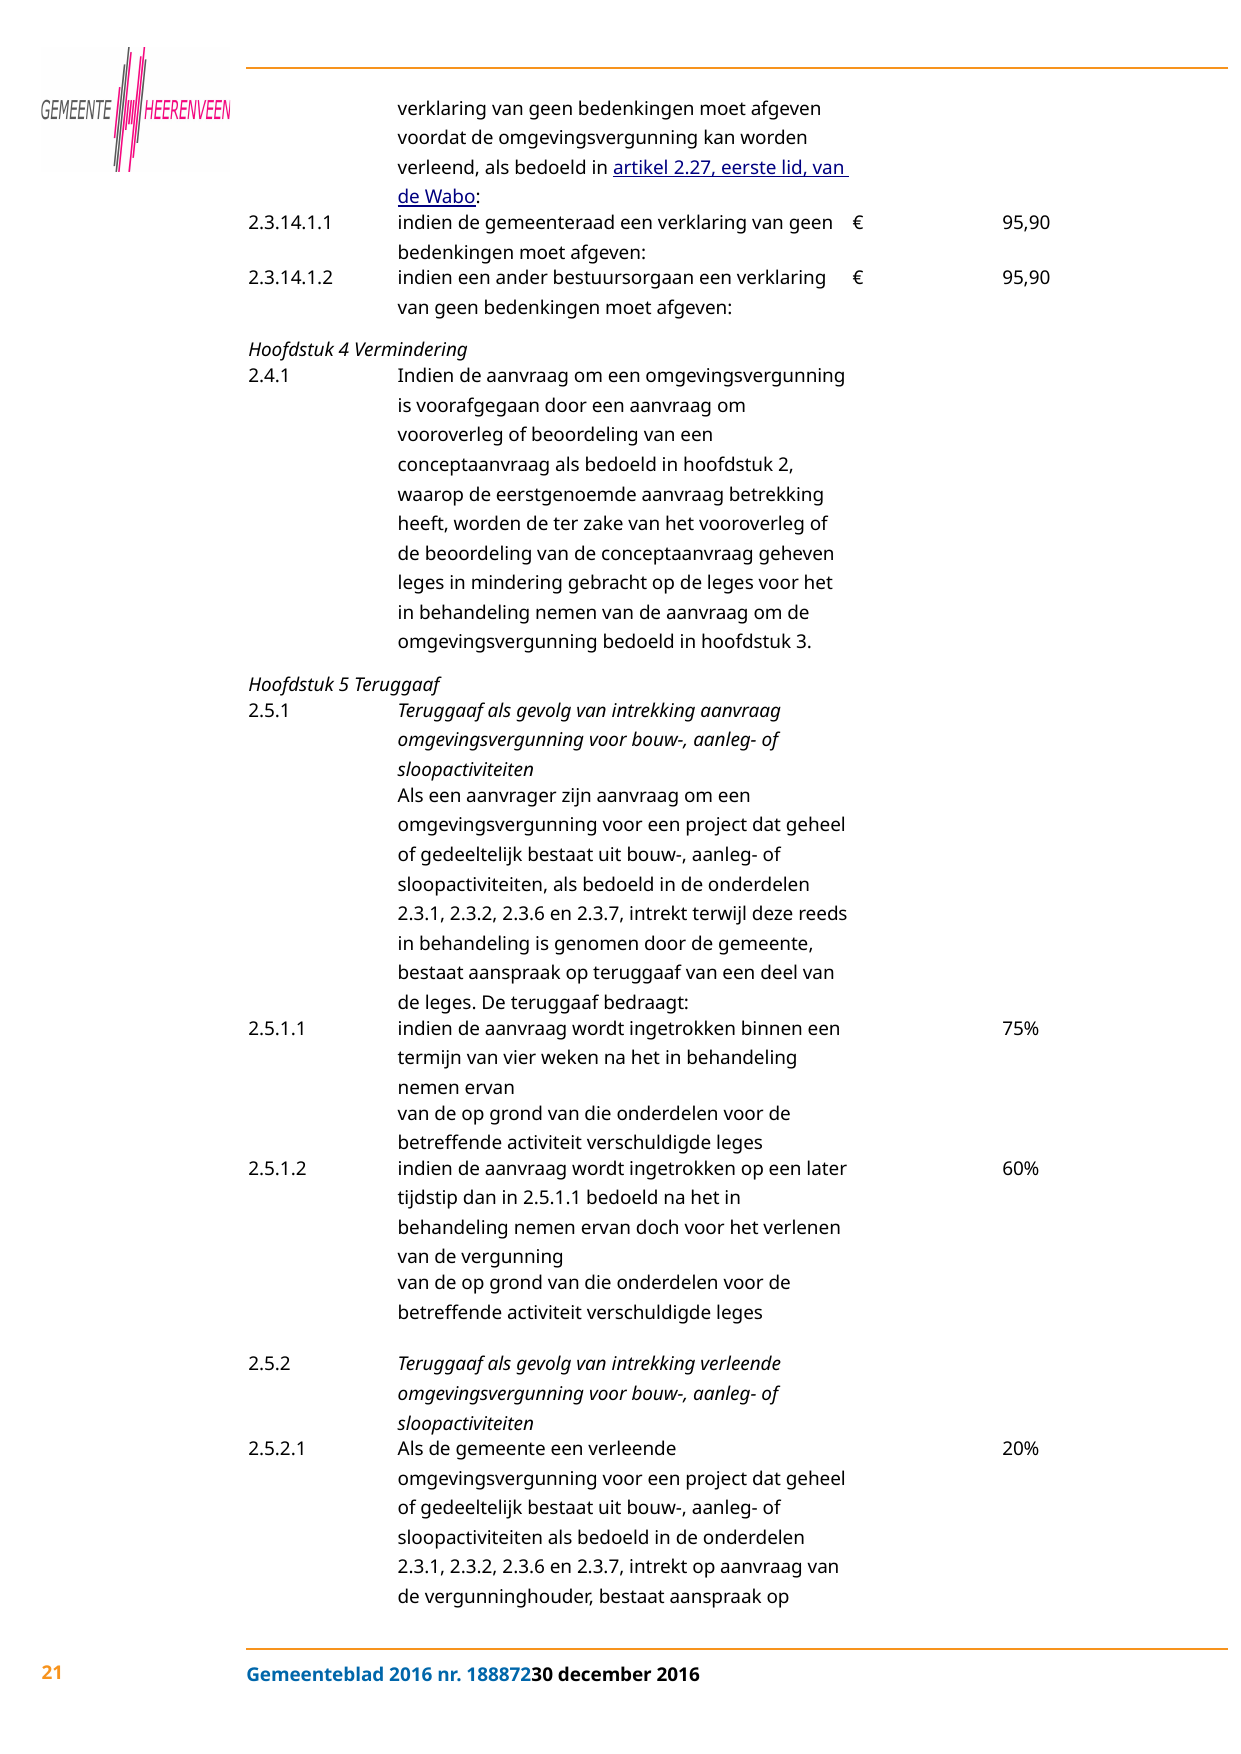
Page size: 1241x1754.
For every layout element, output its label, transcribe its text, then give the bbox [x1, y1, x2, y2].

table_cell [1002, 1100, 1152, 1155]
table_header [853, 363, 1002, 654]
table_cell [1002, 1270, 1152, 1325]
table_cell [853, 1351, 1002, 1435]
table_cell van de op grond van die onderdelen voor de betreffende activiteit verschuldigde leges [398, 1270, 852, 1325]
table_cell van de op grond van die onderdelen voor de betreffende activiteit verschuldigde leges [398, 1100, 852, 1155]
table_header [1002, 363, 1152, 654]
table_header Teruggaaf als gevolg van intrekking aanvraag omgevingsvergunning voor bouw-, aanleg- of sloopactiviteiten [398, 697, 852, 782]
table_cell [248, 782, 397, 1015]
text Hoofdstuk 4 Vermindering [248, 337, 1152, 362]
table_cell [1002, 782, 1152, 1015]
table_cell [853, 1435, 1002, 1609]
table_cell 60% [1002, 1155, 1152, 1269]
table_cell [1002, 1325, 1152, 1351]
table_cell indien een ander bestuursorgaan een verklaring van geen bedenkingen moet afgeven: [398, 265, 852, 320]
table_cell 95,90 [1002, 209, 1152, 264]
table_cell 2.5.2 [248, 1351, 397, 1435]
table_cell verklaring van geen bedenkingen moet afgeven voordat de omgevingsvergunning kan worden verleend, als bedoeld in artikel 2.27, eerste lid, van de Wabo: [398, 95, 852, 209]
table_cell [398, 1325, 852, 1351]
table_cell [853, 95, 1002, 209]
picture [41, 47, 231, 172]
table_cell [248, 1325, 397, 1351]
table_cell [853, 1155, 1002, 1269]
table_cell indien de aanvraag wordt ingetrokken op een later tijdstip dan in 2.5.1.1 bedoeld na het in behandeling nemen ervan doch voor het verlenen van de vergunning [398, 1155, 852, 1269]
table_cell 2.5.2.1 [248, 1435, 397, 1609]
table_header 2.4.1 [248, 363, 397, 654]
table_cell [853, 1325, 1002, 1351]
table_cell indien de gemeenteraad een verklaring van geen bedenkingen moet afgeven: [398, 209, 852, 264]
table_cell [1002, 1351, 1152, 1435]
table_header [1002, 697, 1152, 782]
table_cell [248, 95, 397, 209]
table_cell [853, 782, 1002, 1015]
table_cell [248, 1100, 397, 1155]
table_header 2.5.1 [248, 697, 397, 782]
table_cell 2.3.14.1.2 [248, 265, 397, 320]
table_cell Teruggaaf als gevolg van intrekking verleende omgevingsvergunning voor bouw-, aanleg- of sloopactiviteiten [398, 1351, 852, 1435]
table_cell indien de aanvraag wordt ingetrokken binnen een termijn van vier weken na het in behandeling nemen ervan [398, 1015, 852, 1100]
table_cell € [853, 265, 1002, 320]
table_cell [1002, 95, 1152, 209]
table_header Indien de aanvraag om een omgevingsvergunning is voorafgegaan door een aanvraag om vooroverleg of beoordeling van een conceptaanvraag als bedoeld in hoofdstuk 2, waarop de eerstgenoemde aanvraag betrekking heeft, worden de ter zake van het vooroverleg of de beoordeling van de conceptaanvraag geheven leges in mindering gebracht op de leges voor het in behandeling nemen van de aanvraag om de omgevingsvergunning bedoeld in hoofdstuk 3. [398, 363, 852, 654]
table_cell € [853, 209, 1002, 264]
table_cell 2.5.1.2 [248, 1155, 397, 1269]
table_cell 20% [1002, 1435, 1152, 1609]
table_cell Als een aanvrager zijn aanvraag om een omgevingsvergunning voor een project dat geheel of gedeeltelijk bestaat uit bouw-, aanleg- of sloopactiviteiten, als bedoeld in de onderdelen 2.3.1, 2.3.2, 2.3.6 en 2.3.7, intrekt terwijl deze reeds in behandeling is genomen door de gemeente, bestaat aanspraak op teruggaaf van een deel van de leges. De teruggaaf bedraagt: [398, 782, 852, 1015]
table_cell 2.3.14.1.1 [248, 209, 397, 264]
table_cell [853, 1015, 1002, 1100]
table_cell 2.5.1.1 [248, 1015, 397, 1100]
table_cell 75% [1002, 1015, 1152, 1100]
text Hoofdstuk 5 Teruggaaf [248, 671, 1152, 697]
table_cell [853, 1270, 1002, 1325]
table_cell [853, 1100, 1002, 1155]
table_header [853, 697, 1002, 782]
table_cell 95,90 [1002, 265, 1152, 320]
table_cell Als de gemeente een verleende omgevingsvergunning voor een project dat geheel of gedeeltelijk bestaat uit bouw-, aanleg- of sloopactiviteiten als bedoeld in de onderdelen 2.3.1, 2.3.2, 2.3.6 en 2.3.7, intrekt op aanvraag van de vergunninghouder, bestaat aanspraak op [398, 1435, 852, 1609]
table_cell [248, 1270, 397, 1325]
